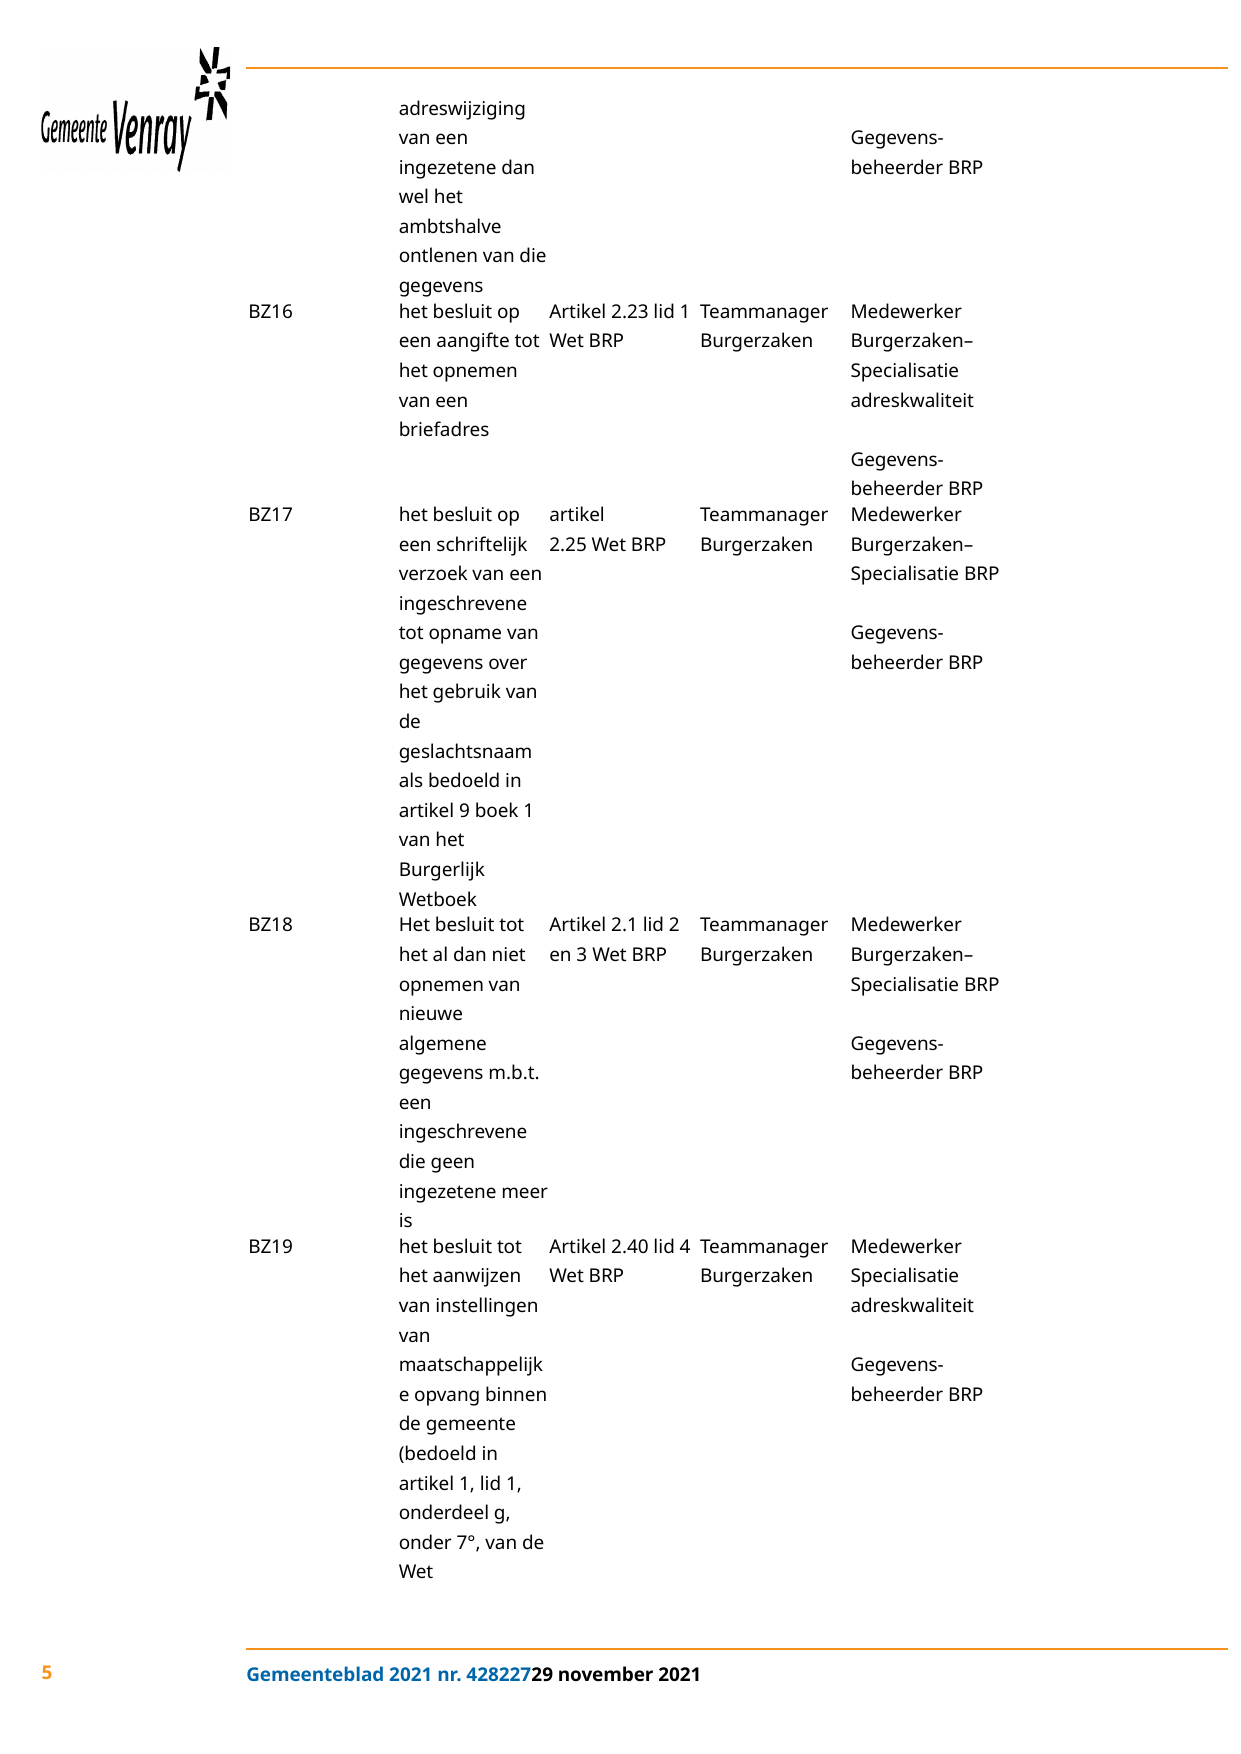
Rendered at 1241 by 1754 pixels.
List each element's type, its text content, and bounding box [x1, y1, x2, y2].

table_cell [248, 95, 398, 298]
table_cell BZ16 [248, 298, 398, 501]
table_cell BZ18 [248, 912, 398, 1233]
table_cell BZ19 [248, 1233, 398, 1584]
table_cell adreswijziging van een ingezetene dan wel het ambtshalve ontlenen van die gegevens [399, 95, 549, 298]
table_cell [1001, 912, 1152, 1233]
table_cell [1001, 298, 1152, 501]
table_cell het besluit op een aangifte tot het opnemen van een briefadres [399, 298, 549, 501]
table_cell Artikel 2.40 lid 4 Wet BRP [549, 1233, 700, 1584]
table_cell Teammanager Burgerzaken [700, 1233, 850, 1584]
table_cell Teammanager Burgerzaken [700, 912, 850, 1233]
table_cell Medewerker Specialisatie adreskwaliteit Gegevens-beheerder BRP [850, 1233, 1001, 1584]
table_cell [700, 95, 850, 298]
table_cell [549, 95, 700, 298]
table_cell het besluit tot het aanwijzen van instellingen van maatschappelijke opvang binnen de gemeente (bedoeld in artikel 1, lid 1, onderdeel g, onder 7°, van de Wet [399, 1233, 549, 1584]
table_cell [1001, 95, 1152, 298]
table_cell Artikel 2.23 lid 1 Wet BRP [549, 298, 700, 501]
table_cell Artikel 2.1 lid 2 en 3 Wet BRP [549, 912, 700, 1233]
table_cell Teammanager Burgerzaken [700, 501, 850, 912]
table_cell Medewerker Burgerzaken– Specialisatie BRP Gegevens-beheerder BRP [850, 912, 1001, 1233]
table_cell [1001, 1233, 1152, 1584]
table_cell artikel 2.25 Wet BRP [549, 501, 700, 912]
table_cell Teammanager Burgerzaken [700, 298, 850, 501]
table_cell Medewerker Burgerzaken–Specialisatie adreskwaliteit Gegevens-beheerder BRP [850, 298, 1001, 501]
table_cell Medewerker Burgerzaken– Specialisatie BRP Gegevens-beheerder BRP [850, 501, 1001, 912]
picture [41, 47, 231, 172]
table_cell Het besluit tot het al dan niet opnemen van nieuwe algemene gegevens m.b.t. een ingeschrevene die geen ingezetene meer is [399, 912, 549, 1233]
table_cell BZ17 [248, 501, 398, 912]
table_cell het besluit op een schriftelijk verzoek van een ingeschrevene tot opname van gegevens over het gebruik van de geslachtsnaam als bedoeld in artikel 9 boek 1 van het Burgerlijk Wetboek [399, 501, 549, 912]
table_cell [1001, 501, 1152, 912]
table_cell Gegevens-beheerder BRP [850, 95, 1001, 298]
